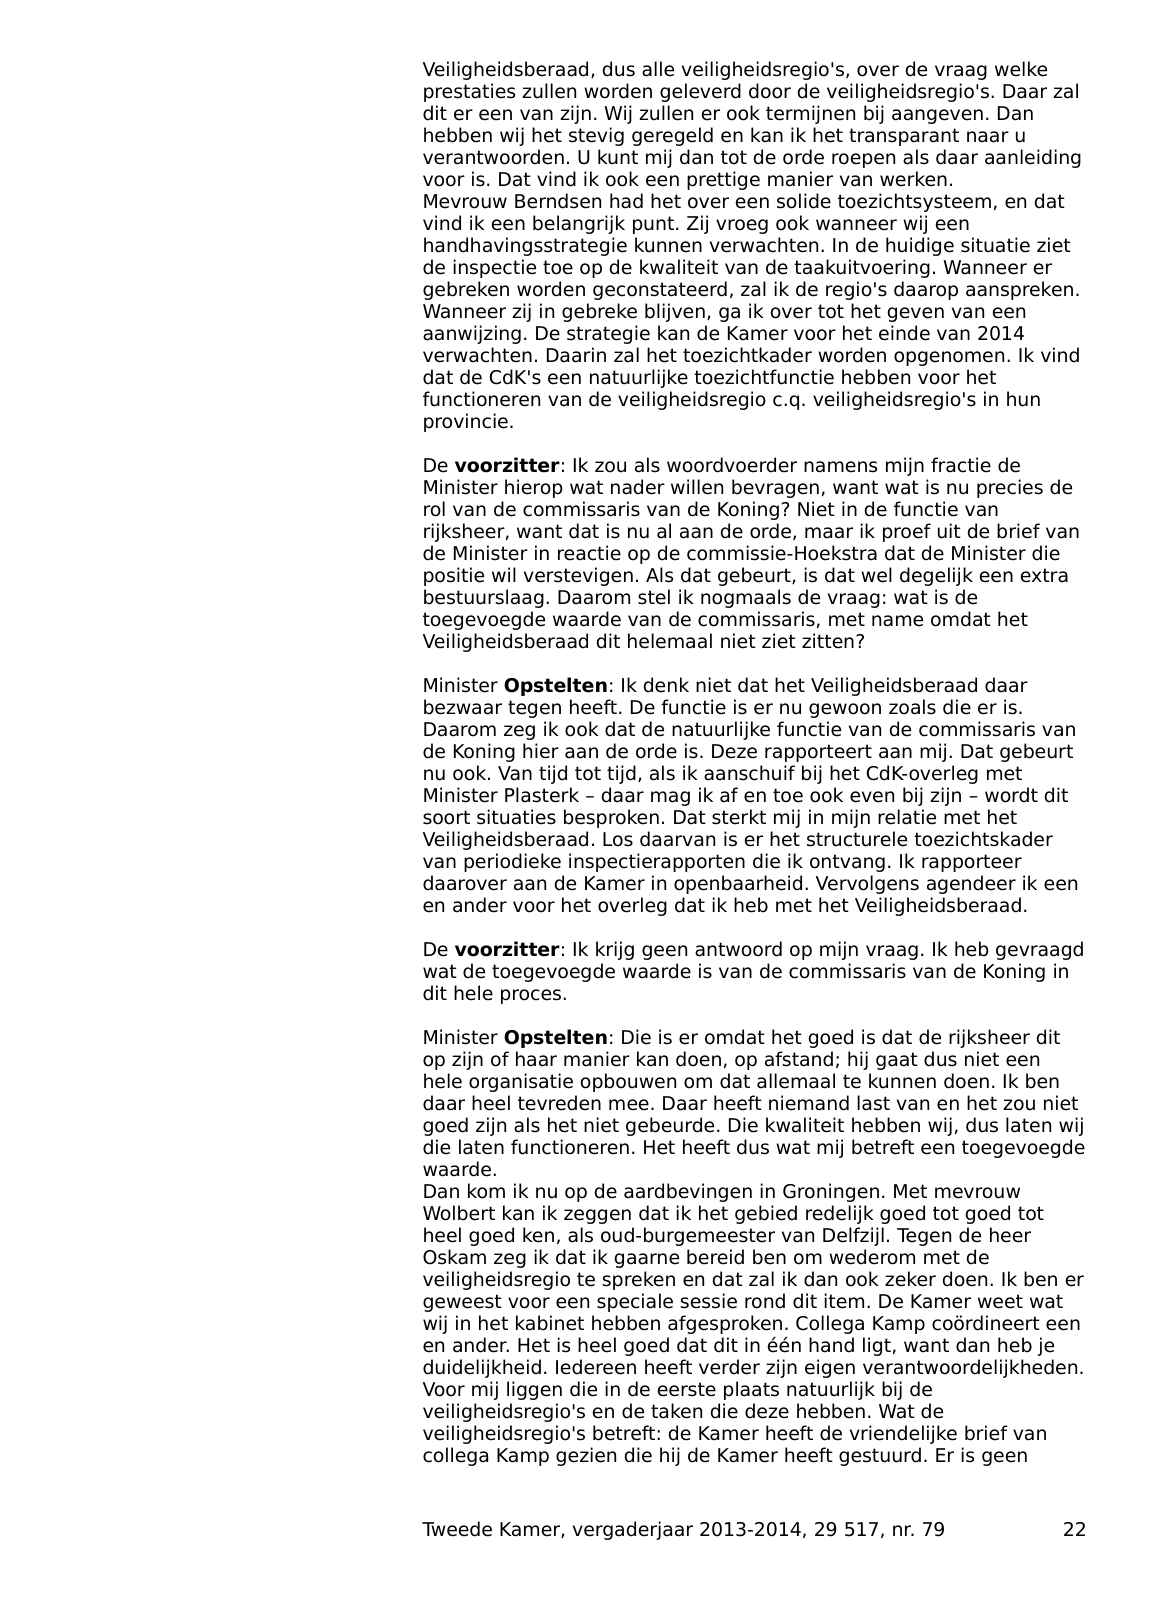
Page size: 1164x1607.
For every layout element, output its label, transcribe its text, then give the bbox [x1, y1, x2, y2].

text Mevrouw Berndsen had het over een solide toezichtsysteem, en dat vind ik een belangrijk punt. Zij vroeg ook wanneer wij een handhavingsstrategie kunnen verwachten. In de huidige situatie ziet de inspectie toe op de kwaliteit van de taakuitvoering. Wanneer er gebreken worden geconstateerd, zal ik de regio's daarop aanspreken. Wanneer zij in gebreke blijven, ga ik over tot het geven van een aanwijzing. De strategie kan de Kamer voor het einde van 2014 verwachten. Daarin zal het toezichtkader worden opgenomen. Ik vind dat de CdK's een natuurlijke toezichtfunctie hebben voor het functioneren van de veiligheidsregio c.q. veiligheidsregio's in hun provincie. [422, 191, 1087, 433]
text Minister Opstelten: Ik denk niet dat het Veiligheidsberaad daar bezwaar tegen heeft. De functie is er nu gewoon zoals die er is. Daarom zeg ik ook dat de natuurlijke functie van de commissaris van de Koning hier aan de orde is. Deze rapporteert aan mij. Dat gebeurt nu ook. Van tijd tot tijd, als ik aanschuif bij het CdK-overleg met Minister Plasterk – daar mag ik af en toe ook even bij zijn – wordt dit soort situaties besproken. Dat sterkt mij in mijn relatie met het Veiligheidsberaad. Los daarvan is er het structurele toezichtskader van periodieke inspectierapporten die ik ontvang. Ik rapporteer daarover aan de Kamer in openbaarheid. Vervolgens agendeer ik een en ander voor het overleg dat ik heb met het Veiligheidsberaad. [422, 675, 1087, 917]
text De voorzitter: Ik zou als woordvoerder namens mijn fractie de Minister hierop wat nader willen bevragen, want wat is nu precies de rol van de commissaris van de Koning? Niet in de functie van rijksheer, want dat is nu al aan de orde, maar ik proef uit de brief van de Minister in reactie op de commissie-Hoekstra dat de Minister die positie wil verstevigen. Als dat gebeurt, is dat wel degelijk een extra bestuurslaag. Daarom stel ik nogmaals de vraag: wat is de toegevoegde waarde van de commissaris, met name omdat het Veiligheidsberaad dit helemaal niet ziet zitten? [422, 455, 1087, 653]
text Veiligheidsberaad, dus alle veiligheidsregio's, over de vraag welke prestaties zullen worden geleverd door de veiligheidsregio's. Daar zal dit er een van zijn. Wij zullen er ook termijnen bij aangeven. Dan hebben wij het stevig geregeld en kan ik het transparant naar u verantwoorden. U kunt mij dan tot de orde roepen als daar aanleiding voor is. Dat vind ik ook een prettige manier van werken. [422, 59, 1087, 191]
text Dan kom ik nu op de aardbevingen in Groningen. Met mevrouw Wolbert kan ik zeggen dat ik het gebied redelijk goed tot goed tot heel goed ken, als oud-burgemeester van Delfzijl. Tegen de heer Oskam zeg ik dat ik gaarne bereid ben om wederom met de veiligheidsregio te spreken en dat zal ik dan ook zeker doen. Ik ben er geweest voor een speciale sessie rond dit item. De Kamer weet wat wij in het kabinet hebben afgesproken. Collega Kamp coördineert een en ander. Het is heel goed dat dit in één hand ligt, want dan heb je duidelijkheid. Iedereen heeft verder zijn eigen verantwoordelijkheden. Voor mij liggen die in de eerste plaats natuurlijk bij de veiligheidsregio's en de taken die deze hebben. Wat de veiligheidsregio's betreft: de Kamer heeft de vriendelijke brief van collega Kamp gezien die hij de Kamer heeft gestuurd. Er is geen [422, 1181, 1087, 1467]
text De voorzitter: Ik krijg geen antwoord op mijn vraag. Ik heb gevraagd wat de toegevoegde waarde is van de commissaris van de Koning in dit hele proces. [422, 939, 1087, 1005]
text Minister Opstelten: Die is er omdat het goed is dat de rijksheer dit op zijn of haar manier kan doen, op afstand; hij gaat dus niet een hele organisatie opbouwen om dat allemaal te kunnen doen. Ik ben daar heel tevreden mee. Daar heeft niemand last van en het zou niet goed zijn als het niet gebeurde. Die kwaliteit hebben wij, dus laten wij die laten functioneren. Het heeft dus wat mij betreft een toegevoegde waarde. [422, 1027, 1087, 1181]
